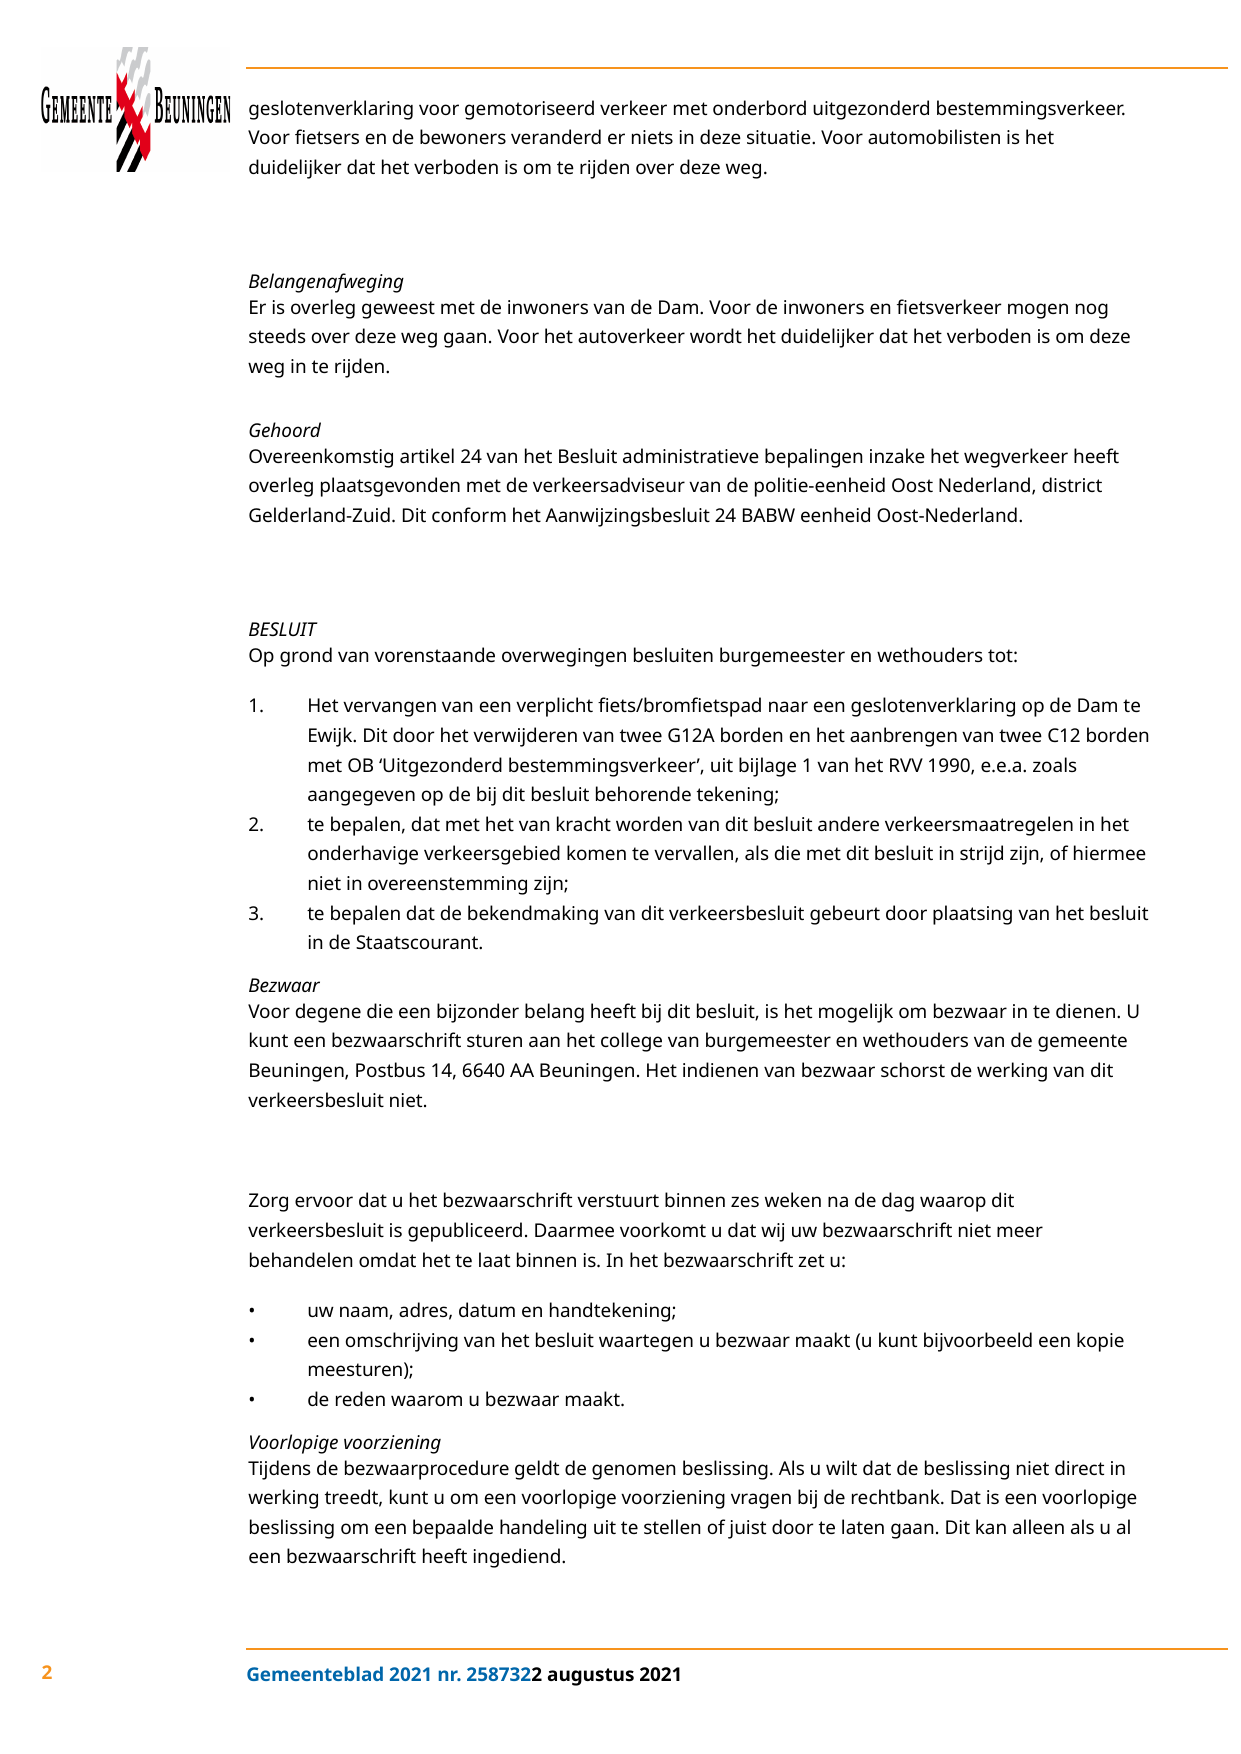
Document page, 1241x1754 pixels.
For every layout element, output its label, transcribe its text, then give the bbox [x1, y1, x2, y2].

text Er is overleg geweest met de inwoners van de Dam. Voor de inwoners en fietsverkeer mogen nog steeds over deze weg gaan. Voor het autoverkeer wordt het duidelijker dat het verboden is om deze weg in te rijden. [248, 294, 1152, 379]
text Op grond van vorenstaande overwegingen besluiten burgemeester en wethouders tot: [248, 642, 1152, 668]
list Het vervangen van een verplicht fiets/bromfietspad naar een geslotenverklaring op de Dam te Ewijk. Dit door het verwijderen van twee G12A borden en het aanbrengen van twee C12 borden met OB ‘Uitgezonderd bestemmingsverkeer’, uit bijlage 1 van het RVV 1990, e.e.a. zoals aangegeven op de bij dit besluit behorende tekening; [248, 693, 1152, 807]
text Bezwaar [248, 972, 1152, 998]
text Overeenkomstig artikel 24 van het Besluit administratieve bepalingen inzake het wegverkeer heeft overleg plaatsgevonden met de verkeersadviseur van de politie-eenheid Oost Nederland, district Gelderland-Zuid. Dit conform het Aanwijzingsbesluit 24 BABW eenheid Oost-Nederland. [248, 443, 1152, 528]
list te bepalen dat de bekendmaking van dit verkeersbesluit gebeurt door plaatsing van het besluit in de Staatscourant. [248, 900, 1152, 955]
text BESLUIT [248, 616, 1152, 642]
list te bepalen, dat met het van kracht worden van dit besluit andere verkeersmaatregelen in het onderhavige verkeersgebied komen te vervallen, als die met dit besluit in strijd zijn, of hiermee niet in overeenstemming zijn; [248, 811, 1152, 896]
list de reden waarom u bezwaar maakt. [248, 1386, 1152, 1412]
text geslotenverklaring voor gemotoriseerd verkeer met onderbord uitgezonderd bestemmingsverkeer. Voor fietsers en de bewoners veranderd er niets in deze situatie. Voor automobilisten is het duidelijker dat het verboden is om te rijden over deze weg. [248, 95, 1152, 180]
text Gehoord [248, 417, 1152, 443]
list een omschrijving van het besluit waartegen u bezwaar maakt (u kunt bijvoorbeeld een kopie meesturen); [248, 1327, 1152, 1382]
text Zorg ervoor dat u het bezwaarschrift verstuurt binnen zes weken na de dag waarop dit verkeersbesluit is gepubliceerd. Daarmee voorkomt u dat wij uw bezwaarschrift niet meer behandelen omdat het te laat binnen is. In het bezwaarschrift zet u: [248, 1188, 1152, 1273]
list uw naam, adres, datum en handtekening; [248, 1297, 1152, 1323]
text Belangenafweging [248, 268, 1152, 294]
text Voor degene die een bijzonder belang heeft bij dit besluit, is het mogelijk om bezwaar in te dienen. U kunt een bezwaarschrift sturen aan het college van burgemeester en wethouders van de gemeente Beuningen, Postbus 14, 6640 AA Beuningen. Het indienen van bezwaar schorst de werking van dit verkeersbesluit niet. [248, 998, 1152, 1113]
text Voorlopige voorziening [248, 1429, 1152, 1455]
picture [41, 47, 231, 172]
text Tijdens de bezwaarprocedure geldt de genomen beslissing. Als u wilt dat de beslissing niet direct in werking treedt, kunt u om een voorlopige voorziening vragen bij de rechtbank. Dat is een voorlopige beslissing om een bepaalde handeling uit te stellen of juist door te laten gaan. Dit kan alleen als u al een bezwaarschrift heeft ingediend. [248, 1455, 1152, 1569]
